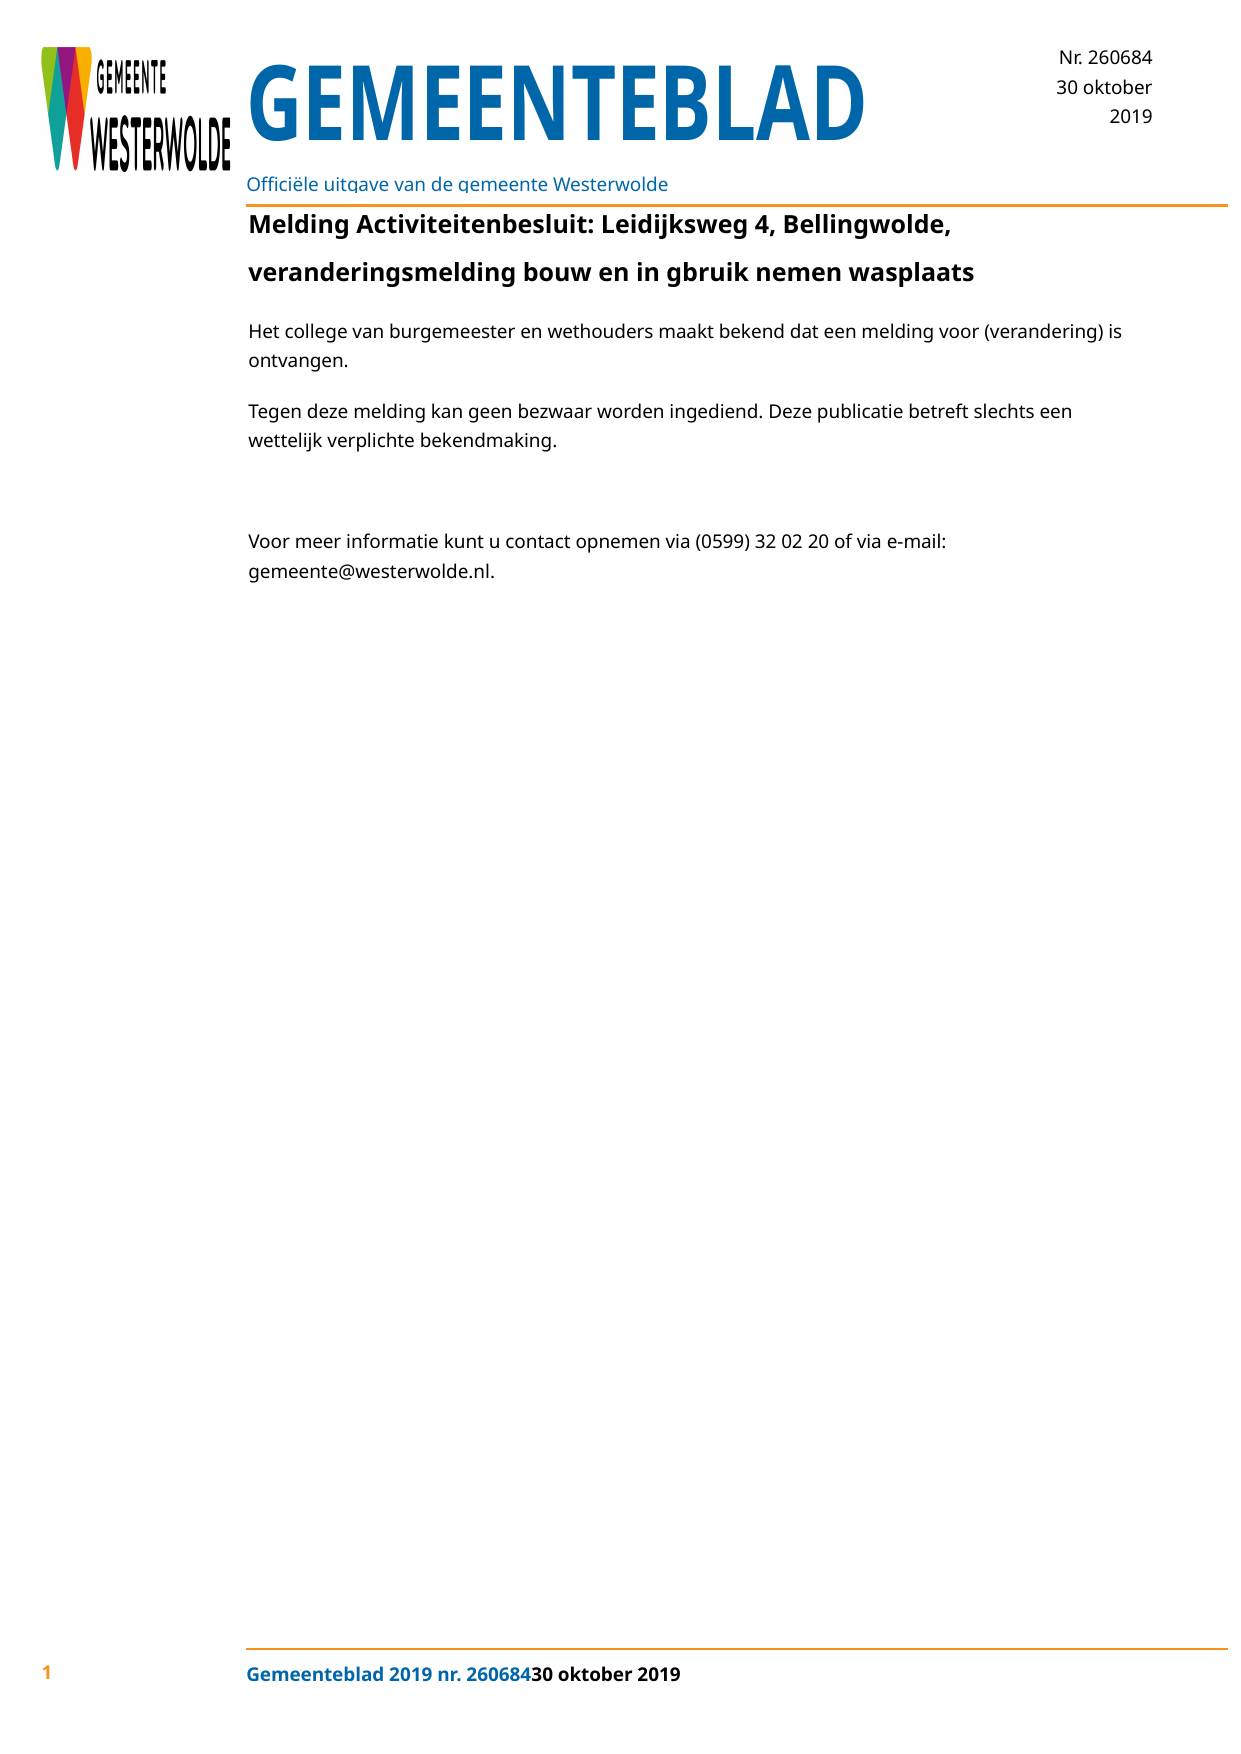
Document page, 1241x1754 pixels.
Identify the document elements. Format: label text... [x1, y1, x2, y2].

text Melding Activiteitenbesluit: Leidijksweg 4, Bellingwolde, veranderingsmelding bouw en in gbruik nemen wasplaats [248, 207, 1152, 288]
picture [41, 47, 231, 172]
text Voor meer informatie kunt u contact opnemen via (0599) 32 02 20 of via e-mail: gemeente@westerwolde.nl. [248, 528, 1152, 584]
text Het college van burgemeester en wethouders maakt bekend dat een melding voor (verandering) is ontvangen. [248, 318, 1152, 373]
text Tegen deze melding kan geen bezwaar worden ingediend. Deze publicatie betreft slechts een wettelijk verplichte bekendmaking. [248, 398, 1152, 453]
